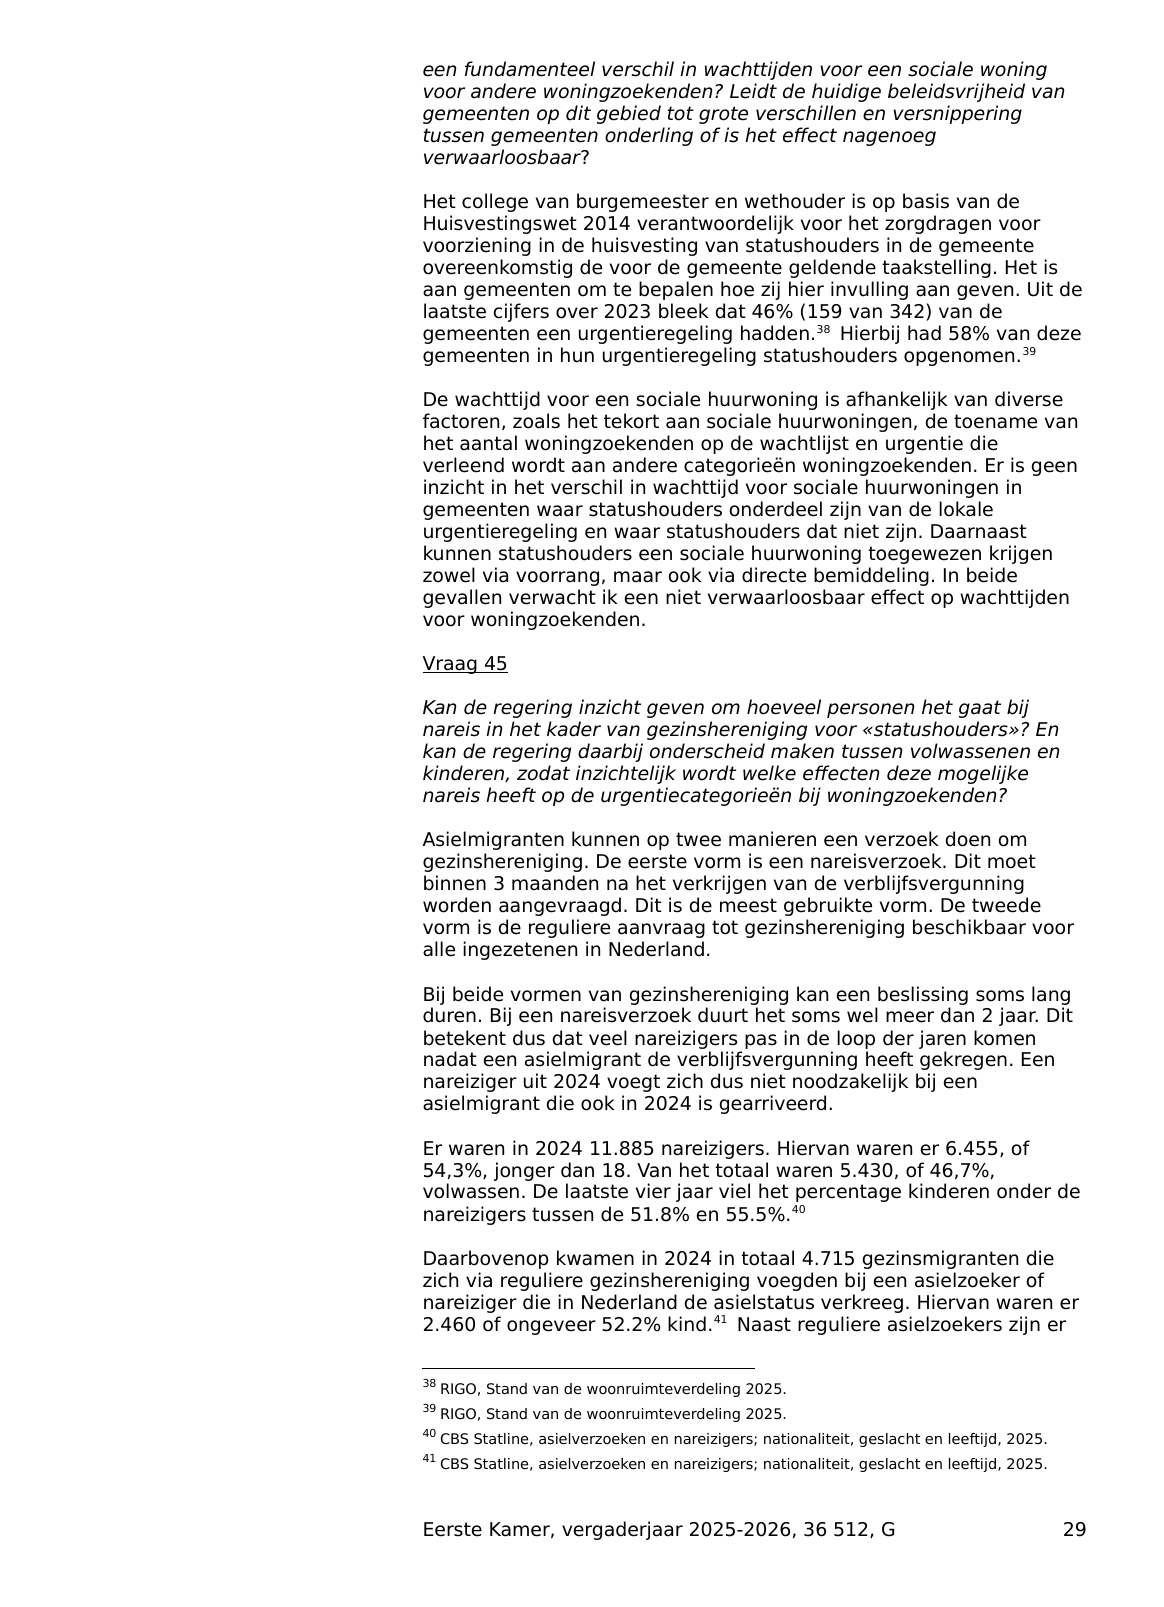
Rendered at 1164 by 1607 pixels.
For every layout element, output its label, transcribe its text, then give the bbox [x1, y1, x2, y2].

text Daarbovenop kwamen in 2024 in totaal 4.715 gezinsmigranten die zich via reguliere gezinshereniging voegden bij een asielzoeker of nareiziger die in Nederland de asielstatus verkreeg. Hiervan waren er 2.460 of ongeveer 52.2% kind. Naast reguliere asielzoekers zijn er [422, 1248, 1087, 1336]
subtitle Vraag 45 [422, 653, 1087, 675]
text Er waren in 2024 11.885 nareizigers. Hiervan waren er 6.455, of 54,3%, jonger dan 18. Van het totaal waren 5.430, of 46,7%, volwassen. De laatste vier jaar viel het percentage kinderen onder de nareizigers tussen de 51.8% en 55.5%. [422, 1137, 1087, 1225]
text Kan de regering inzicht geven om hoeveel personen het gaat bij nareis in het kader van gezinshereniging voor «statushouders»? En kan de regering daarbij onderscheid maken tussen volwassenen en kinderen, zodat inzichtelijk wordt welke effecten deze mogelijke nareis heeft op de urgentiecategorieën bij woningzoekenden? [422, 697, 1087, 807]
text CBS Statline, asielverzoeken en nareizigers; nationaliteit, geslacht en leeftijd, 2025. [422, 1452, 1087, 1474]
text CBS Statline, asielverzoeken en nareizigers; nationaliteit, geslacht en leeftijd, 2025. [422, 1427, 1087, 1449]
text Asielmigranten kunnen op twee manieren een verzoek doen om gezinshereniging. De eerste vorm is een nareisverzoek. Dit moet binnen 3 maanden na het verkrijgen van de verblijfsvergunning worden aangevraagd. Dit is de meest gebruikte vorm. De tweede vorm is de reguliere aanvraag tot gezinshereniging beschikbaar voor alle ingezetenen in Nederland. [422, 829, 1087, 961]
text RIGO, Stand van de woonruimteverdeling 2025. [422, 1377, 1087, 1399]
text een fundamenteel verschil in wachttijden voor een sociale woning voor andere woningzoekenden? Leidt de huidige beleidsvrijheid van gemeenten op dit gebied tot grote verschillen en versnippering tussen gemeenten onderling of is het effect nagenoeg verwaarloosbaar? [422, 59, 1087, 169]
text Het college van burgemeester en wethouder is op basis van de Huisvestingswet 2014 verantwoordelijk voor het zorgdragen voor voorziening in de huisvesting van statushouders in de gemeente overeenkomstig de voor de gemeente geldende taakstelling. Het is aan gemeenten om te bepalen hoe zij hier invulling aan geven. Uit de laatste cijfers over 2023 bleek dat 46% (159 van 342) van de gemeenten een urgentieregeling hadden. Hierbij had 58% van deze gemeenten in hun urgentieregeling statushouders opgenomen. [422, 191, 1087, 367]
text RIGO, Stand van de woonruimteverdeling 2025. [422, 1402, 1087, 1424]
text Bij beide vormen van gezinshereniging kan een beslissing soms lang duren. Bij een nareisverzoek duurt het soms wel meer dan 2 jaar. Dit betekent dus dat veel nareizigers pas in de loop der jaren komen nadat een asielmigrant de verblijfsvergunning heeft gekregen. Een nareiziger uit 2024 voegt zich dus niet noodzakelijk bij een asielmigrant die ook in 2024 is gearriveerd. [422, 983, 1087, 1115]
text De wachttijd voor een sociale huurwoning is afhankelijk van diverse factoren, zoals het tekort aan sociale huurwoningen, de toename van het aantal woningzoekenden op de wachtlijst en urgentie die verleend wordt aan andere categorieën woningzoekenden. Er is geen inzicht in het verschil in wachttijd voor sociale huurwoningen in gemeenten waar statushouders onderdeel zijn van de lokale urgentieregeling en waar statushouders dat niet zijn. Daarnaast kunnen statushouders een sociale huurwoning toegewezen krijgen zowel via voorrang, maar ook via directe bemiddeling. In beide gevallen verwacht ik een niet verwaarloosbaar effect op wachttijden voor woningzoekenden. [422, 389, 1087, 631]
